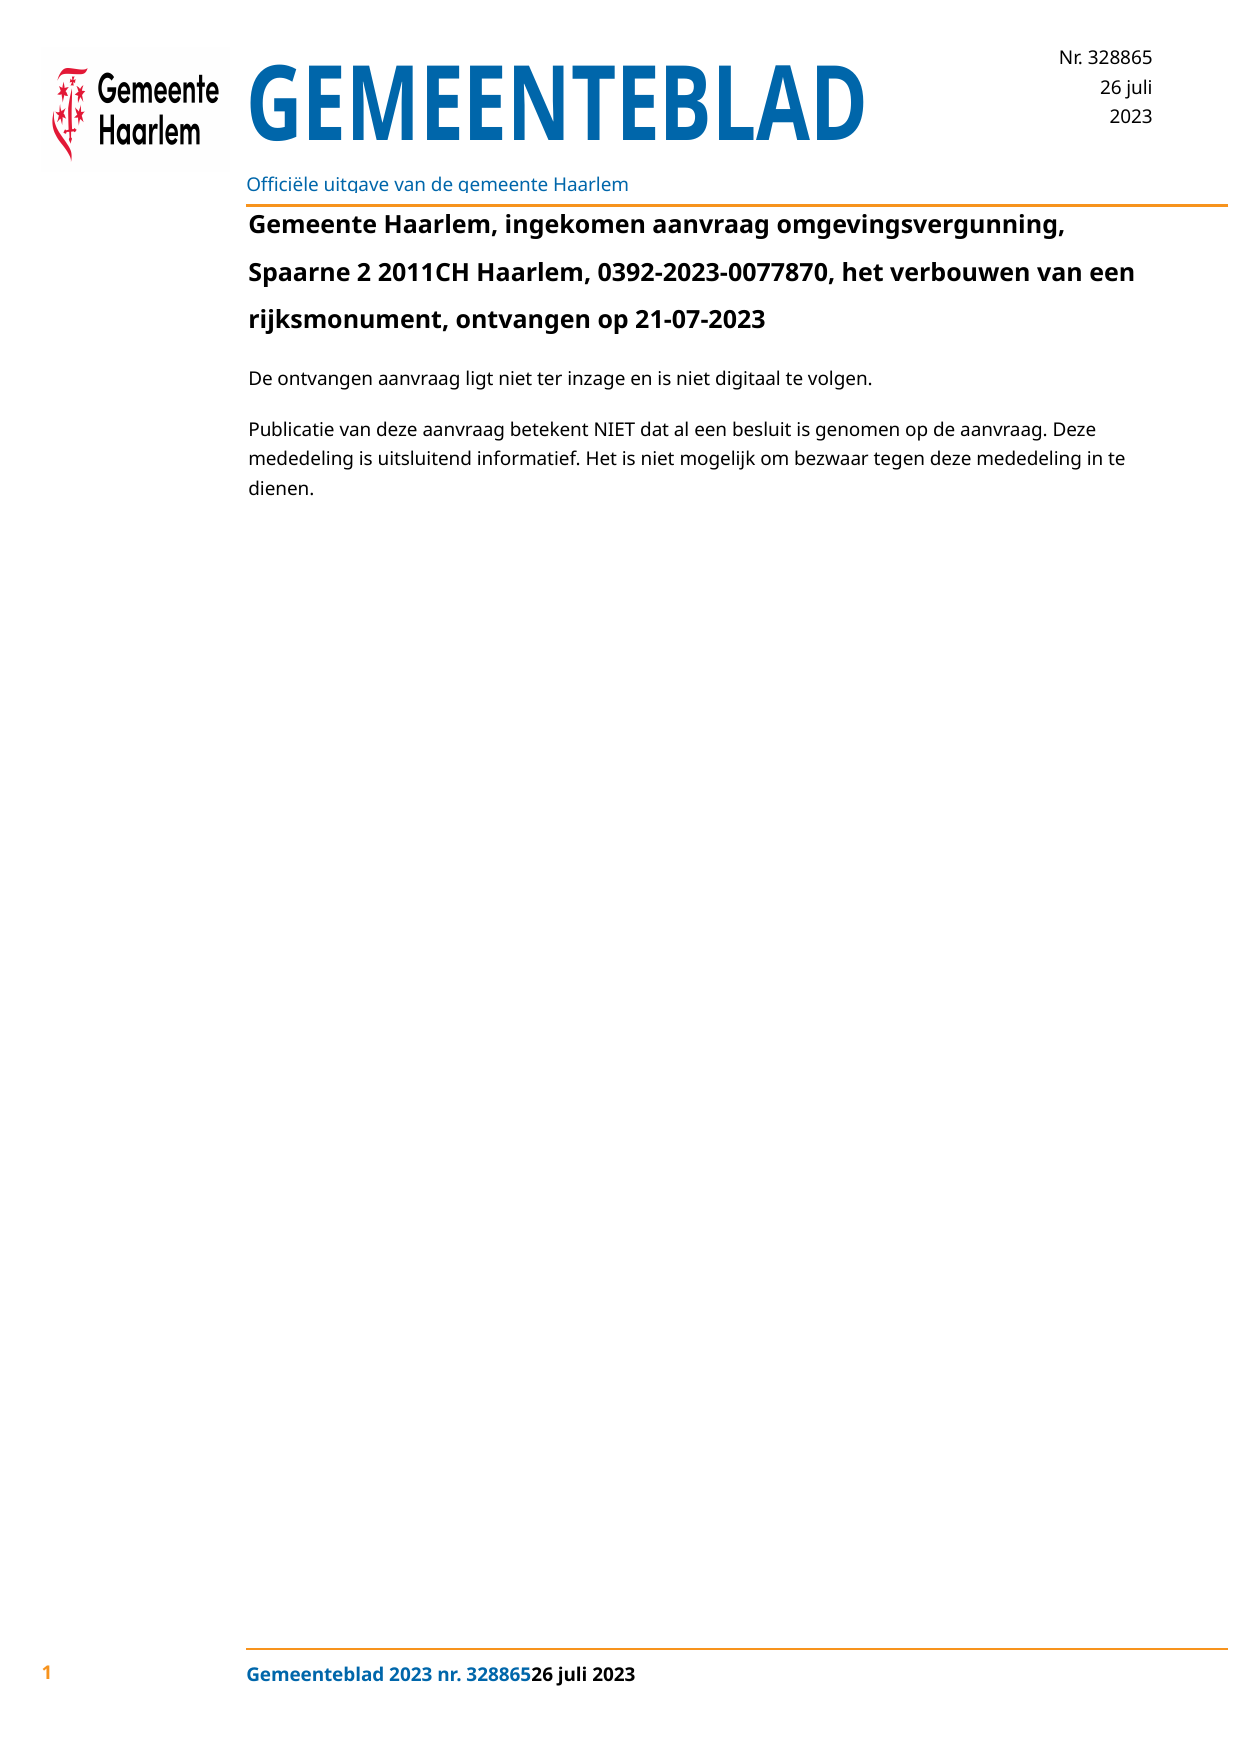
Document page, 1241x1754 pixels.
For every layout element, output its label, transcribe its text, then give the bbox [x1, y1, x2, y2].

text Gemeente Haarlem, ingekomen aanvraag omgevingsvergunning, Spaarne 2 2011CH Haarlem, 0392-2023-0077870, het verbouwen van een rijksmonument, ontvangen op 21-07-2023 [248, 207, 1152, 336]
text Publicatie van deze aanvraag betekent NIET dat al een besluit is genomen op de aanvraag. Deze mededeling is uitsluitend informatief. Het is niet mogelijk om bezwaar tegen deze mededeling in te dienen. [248, 416, 1152, 501]
text De ontvangen aanvraag ligt niet ter inzage en is niet digitaal te volgen. [248, 366, 1152, 391]
picture [41, 47, 231, 172]
